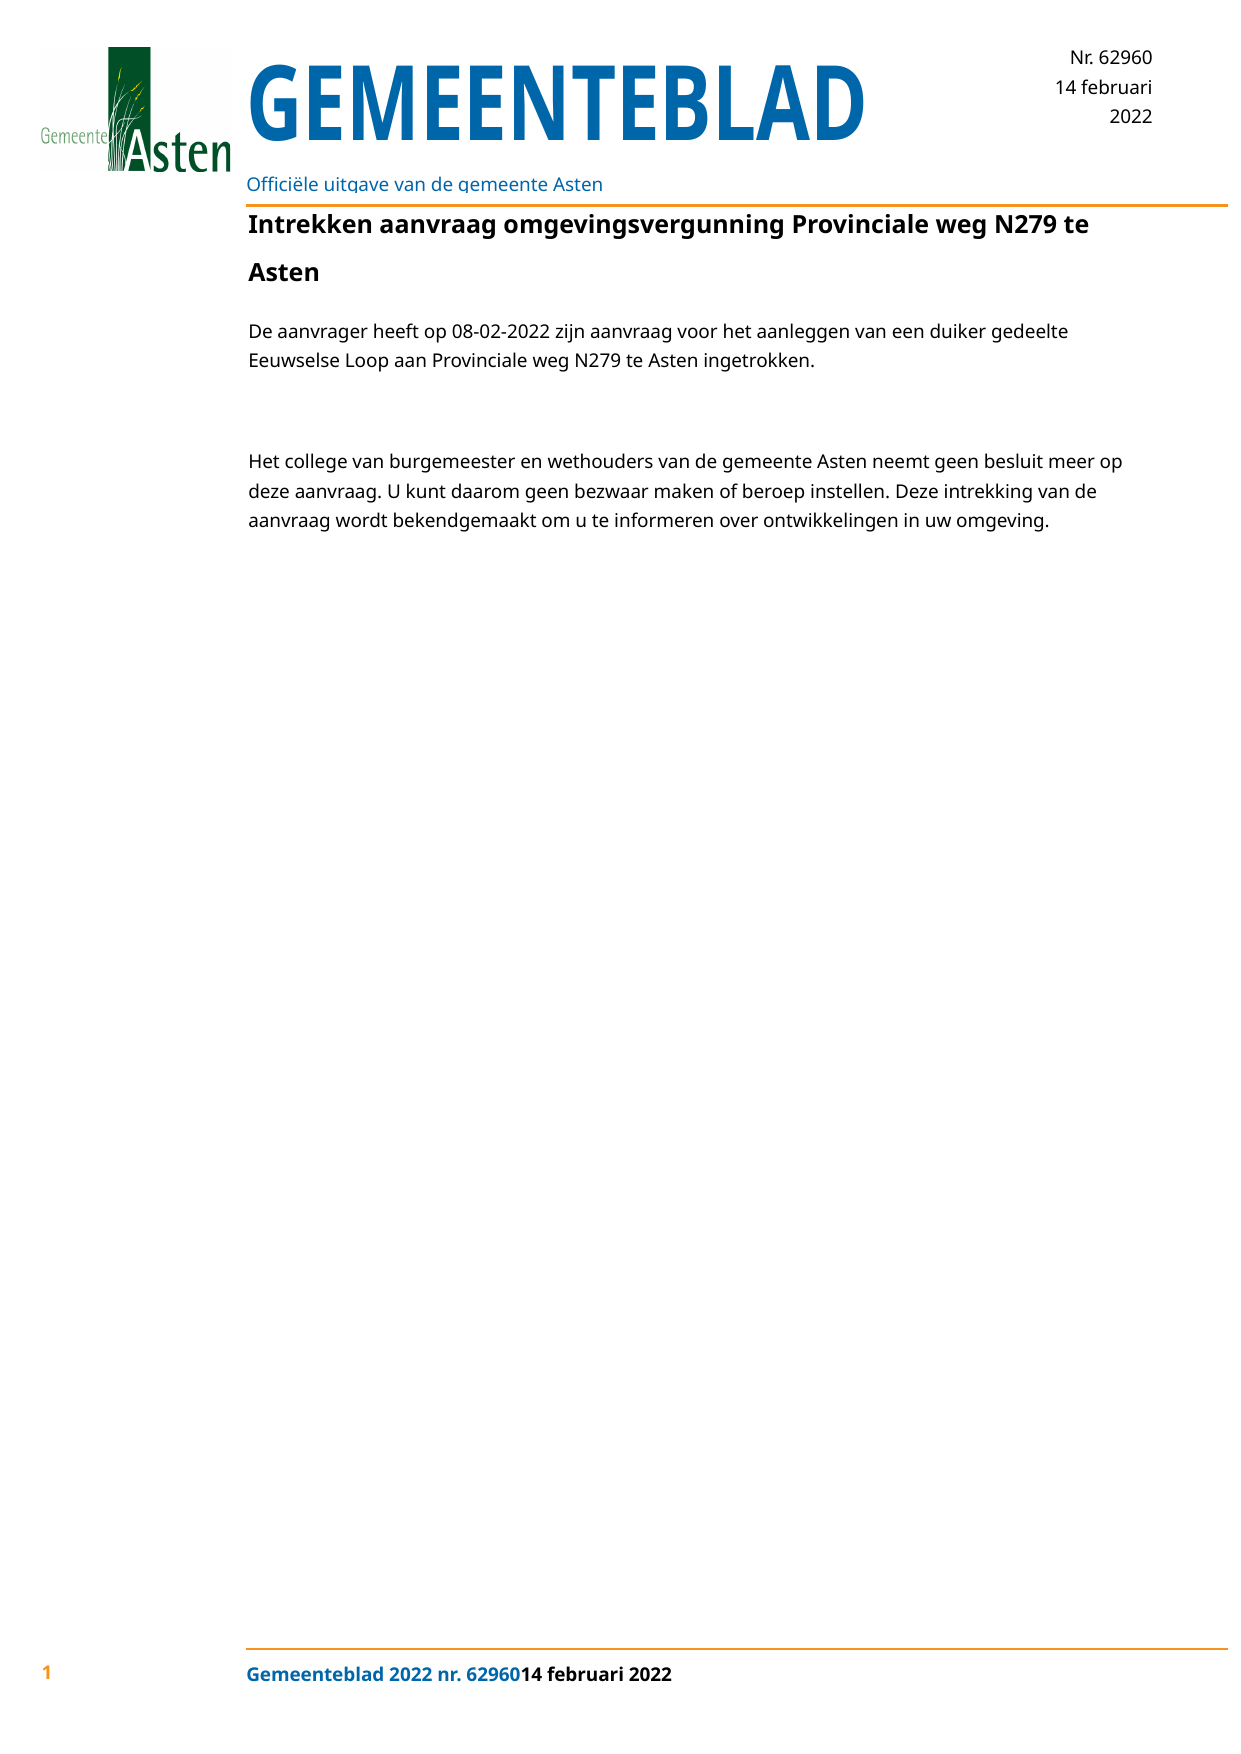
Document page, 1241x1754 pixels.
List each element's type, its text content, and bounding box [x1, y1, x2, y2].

picture [41, 47, 231, 172]
text De aanvrager heeft op 08-02-2022 zijn aanvraag voor het aanleggen van een duiker gedeelte Eeuwselse Loop aan Provinciale weg N279 te Asten ingetrokken. [248, 318, 1152, 373]
text Intrekken aanvraag omgevingsvergunning Provinciale weg N279 te Asten [248, 207, 1152, 288]
text Het college van burgemeester en wethouders van de gemeente Asten neemt geen besluit meer op deze aanvraag. U kunt daarom geen bezwaar maken of beroep instellen. Deze intrekking van de aanvraag wordt bekendgemaakt om u te informeren over ontwikkelingen in uw omgeving. [248, 448, 1152, 533]
